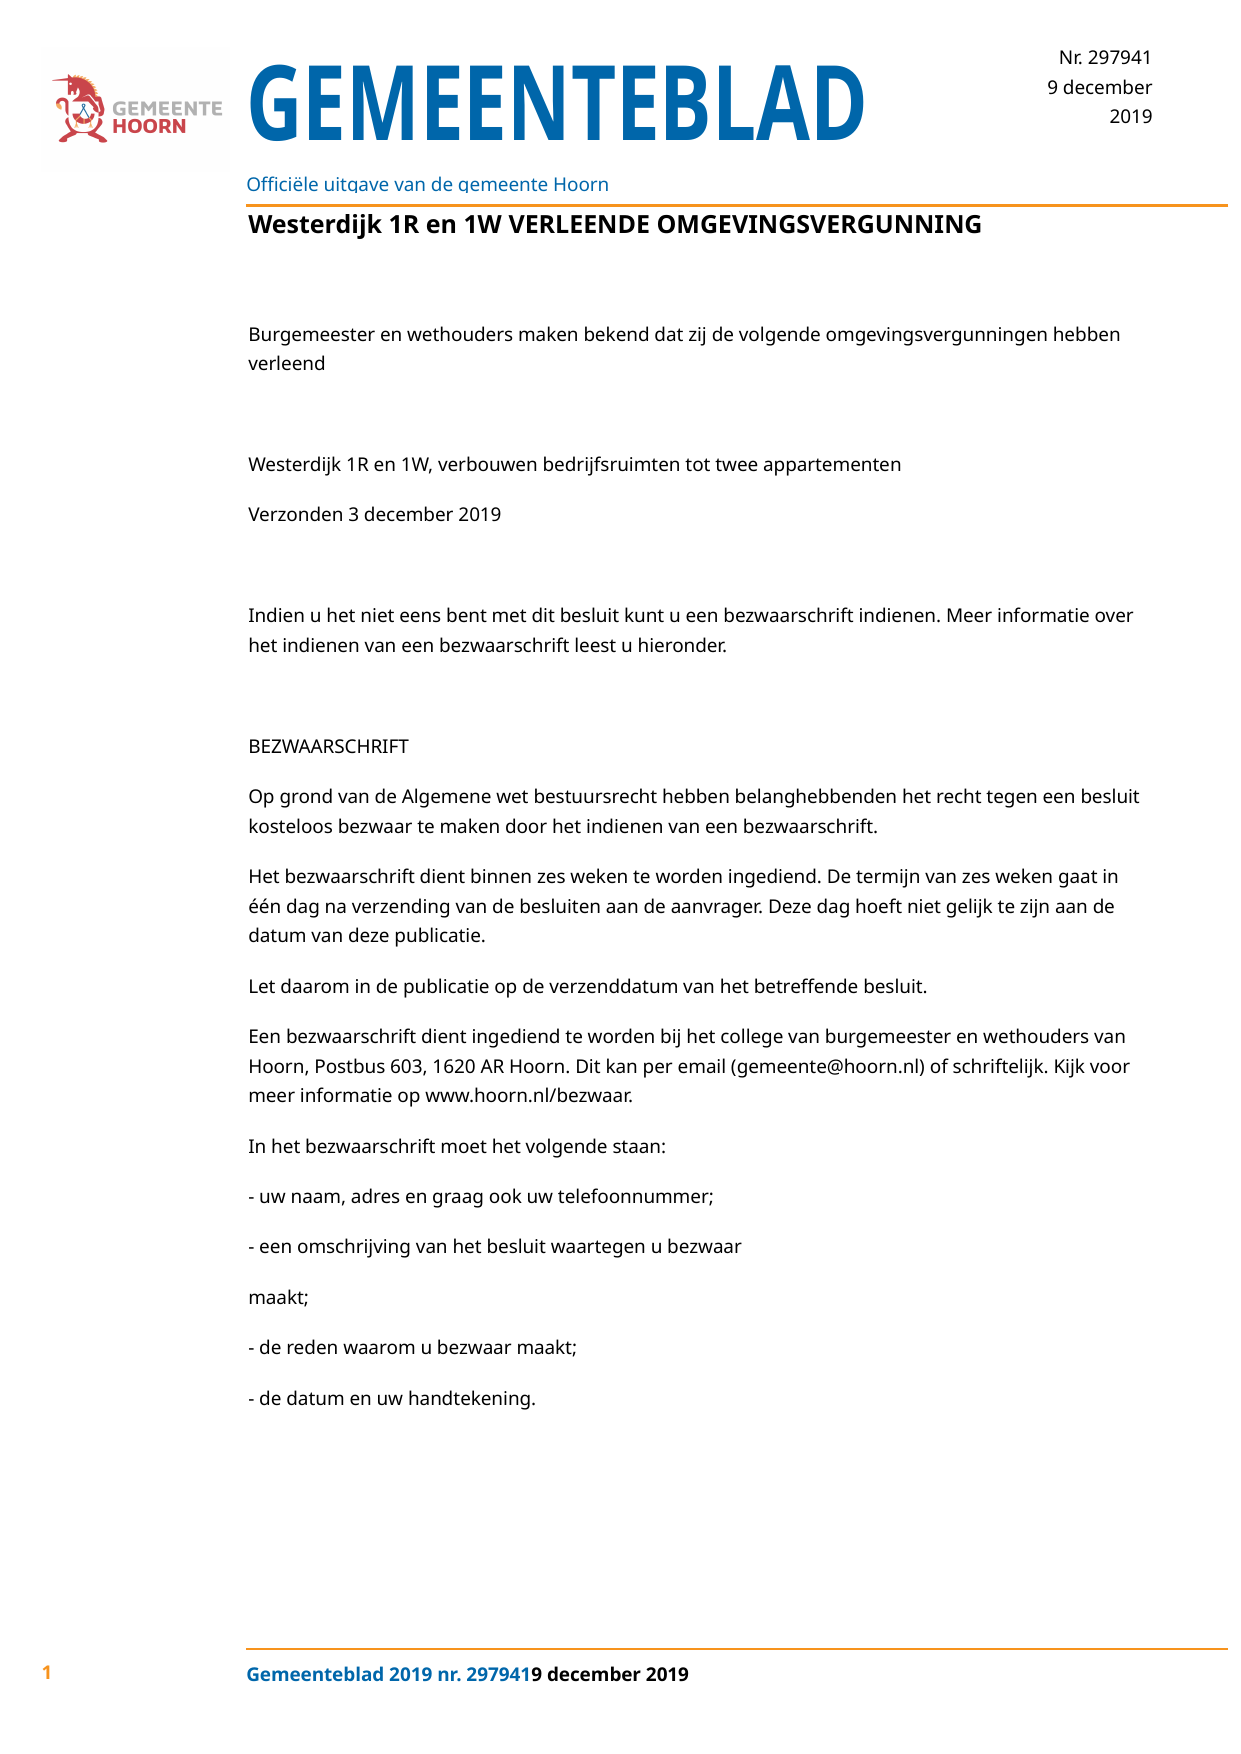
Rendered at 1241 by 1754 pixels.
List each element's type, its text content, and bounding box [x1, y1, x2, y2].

text - de datum en uw handtekening. [248, 1385, 1152, 1411]
text - de reden waarom u bezwaar maakt; [248, 1334, 1152, 1360]
text Burgemeester en wethouders maken bekend dat zij de volgende omgevingsvergunningen hebben verleend [248, 321, 1152, 376]
text Westerdijk 1R en 1W, verbouwen bedrijfsruimten tot twee appartementen [248, 451, 1152, 477]
text Een bezwaarschrift dient ingediend te worden bij het college van burgemeester en wethouders van Hoorn, Postbus 603, 1620 AR Hoorn. Dit kan per email (gemeente@hoorn.nl) of schriftelijk. Kijk voor meer informatie op www.hoorn.nl/bezwaar. [248, 1023, 1152, 1108]
text Indien u het niet eens bent met dit besluit kunt u een bezwaarschrift indienen. Meer informatie over het indienen van een bezwaarschrift leest u hieronder. [248, 602, 1152, 658]
picture [41, 47, 231, 172]
text - een omschrijving van het besluit waartegen u bezwaar [248, 1234, 1152, 1259]
text Op grond van de Algemene wet bestuursrecht hebben belanghebbenden het recht tegen een besluit kosteloos bezwaar te maken door het indienen van een bezwaarschrift. [248, 783, 1152, 838]
text BEZWAARSCHRIFT [248, 733, 1152, 758]
text - uw naam, adres en graag ook uw telefoonnummer; [248, 1183, 1152, 1209]
text maakt; [248, 1284, 1152, 1310]
text Westerdijk 1R en 1W VERLEENDE OMGEVINGSVERGUNNING [248, 207, 1152, 241]
text Let daarom in de publicatie op de verzenddatum van het betreffende besluit. [248, 973, 1152, 998]
text Verzonden 3 december 2019 [248, 502, 1152, 527]
text In het bezwaarschrift moet het volgende staan: [248, 1133, 1152, 1158]
text Het bezwaarschrift dient binnen zes weken te worden ingediend. De termijn van zes weken gaat in één dag na verzending van de besluiten aan de aanvrager. Deze dag hoeft niet gelijk te zijn aan de datum van deze publicatie. [248, 863, 1152, 948]
